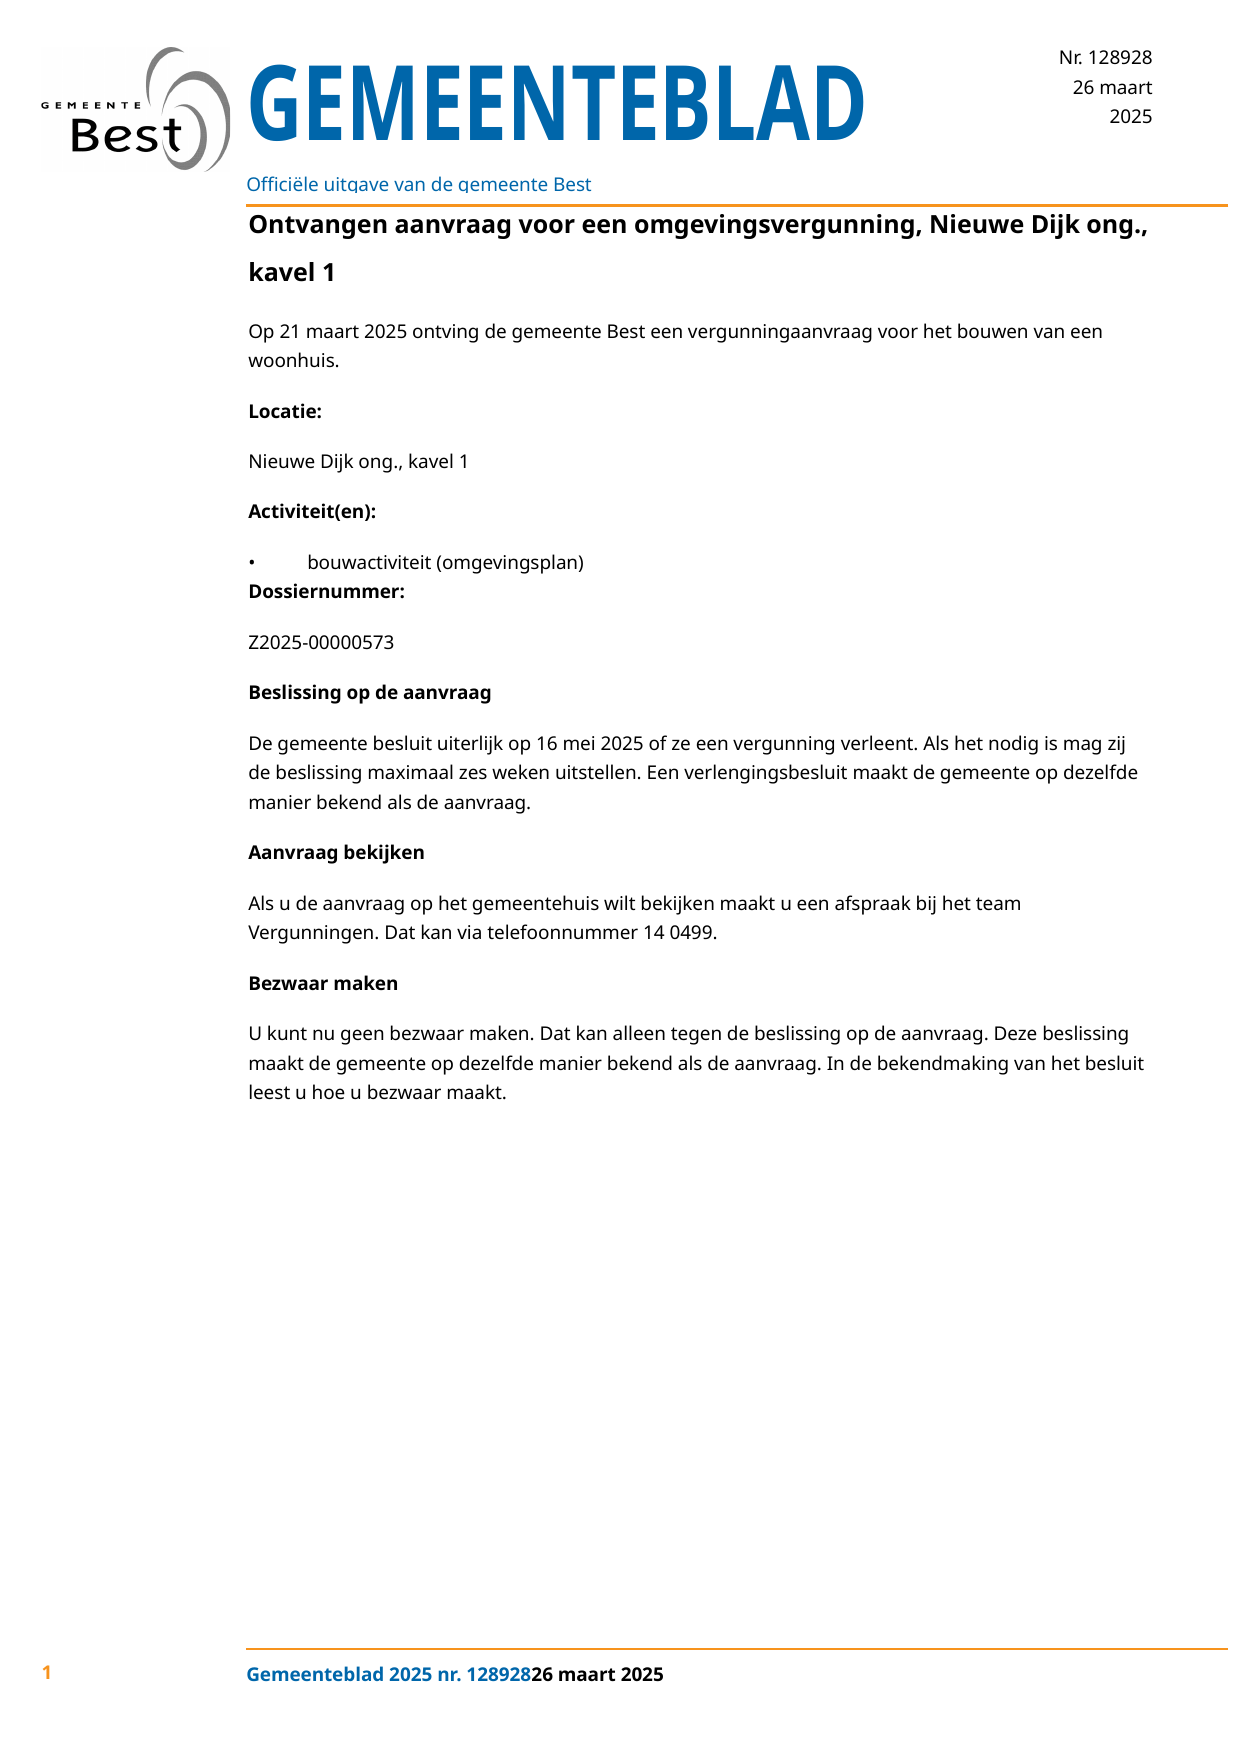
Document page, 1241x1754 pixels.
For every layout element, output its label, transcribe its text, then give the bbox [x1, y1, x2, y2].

text Dossiernummer: [248, 579, 1152, 604]
text Activiteit(en): [248, 499, 1152, 524]
text Bezwaar maken [248, 970, 1152, 996]
text Locatie: [248, 398, 1152, 424]
text Beslissing op de aanvraag [248, 679, 1152, 705]
text Aanvraag bekijken [248, 839, 1152, 865]
picture [41, 47, 231, 172]
list bouwactiviteit (omgevingsplan) [248, 549, 1152, 575]
text Als u de aanvraag op het gemeentehuis wilt bekijken maakt u een afspraak bij het team Vergunningen. Dat kan via telefoonnummer 14 0499. [248, 890, 1152, 945]
text Ontvangen aanvraag voor een omgevingsvergunning, Nieuwe Dijk ong., kavel 1 [248, 207, 1152, 288]
text Op 21 maart 2025 ontving de gemeente Best een vergunningaanvraag voor het bouwen van een woonhuis. [248, 318, 1152, 373]
text De gemeente besluit uiterlijk op 16 mei 2025 of ze een vergunning verleent. Als het nodig is mag zij de beslissing maximaal zes weken uitstellen. Een verlengingsbesluit maakt de gemeente op dezelfde manier bekend als de aanvraag. [248, 730, 1152, 815]
text Nieuwe Dijk ong., kavel 1 [248, 448, 1152, 474]
text U kunt nu geen bezwaar maken. Dat kan alleen tegen de beslissing op de aanvraag. Deze beslissing maakt de gemeente op dezelfde manier bekend als de aanvraag. In de bekendmaking van het besluit leest u hoe u bezwaar maakt. [248, 1020, 1152, 1105]
text Z2025-00000573 [248, 629, 1152, 655]
